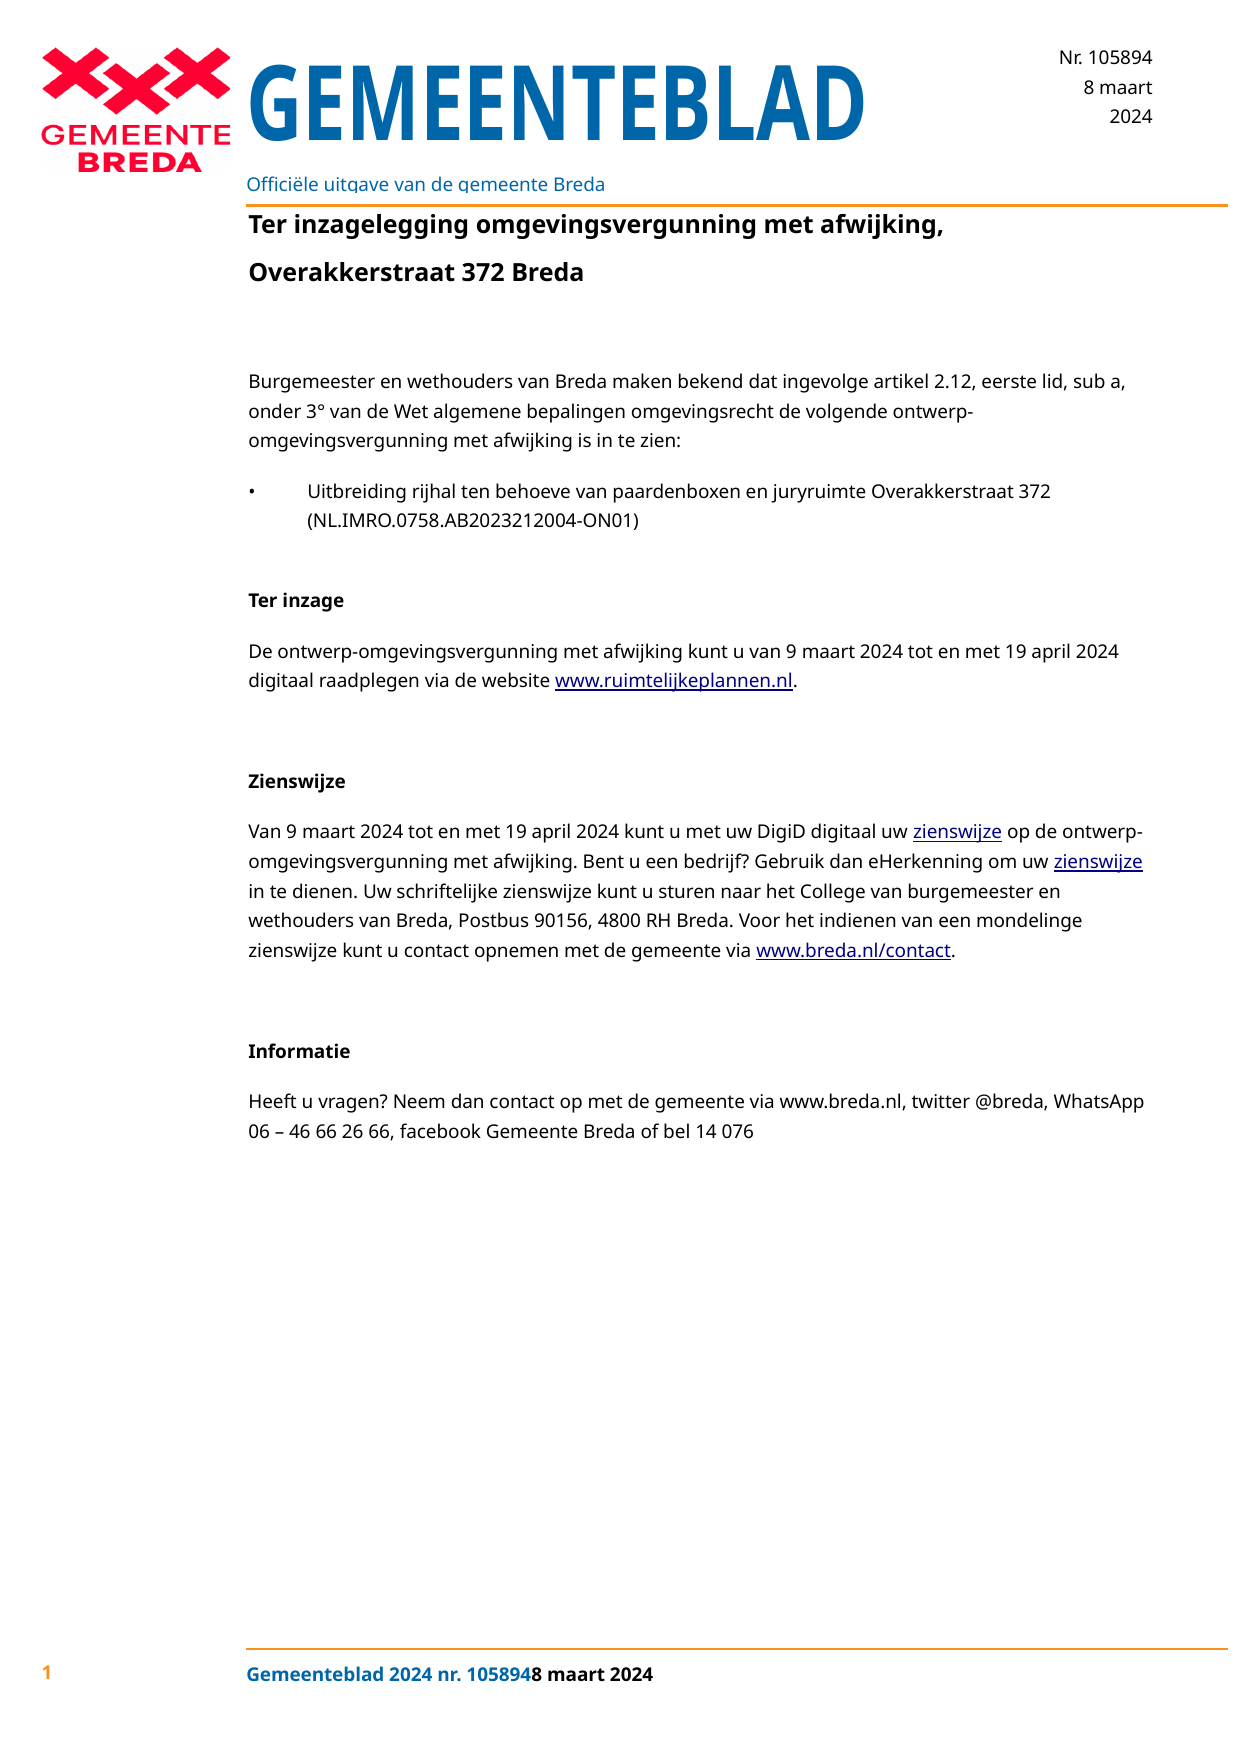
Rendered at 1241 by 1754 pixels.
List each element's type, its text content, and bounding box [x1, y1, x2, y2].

list Uitbreiding rijhal ten behoeve van paardenboxen en juryruimte Overakkerstraat 372 (NL.IMRO.0758.AB2023212004-ON01) [248, 478, 1152, 533]
text Ter inzage [248, 587, 1152, 613]
text Heeft u vragen? Neem dan contact op met de gemeente via www.breda.nl, twitter @breda, WhatsApp 06 – 46 66 26 66, facebook Gemeente Breda of bel 14 076 [248, 1088, 1152, 1144]
text Ter inzagelegging omgevingsvergunning met afwijking, Overakkerstraat 372 Breda [248, 207, 1152, 288]
text Zienswijze [248, 768, 1152, 794]
text Burgemeester en wethouders van Breda maken bekend dat ingevolge artikel 2.12, eerste lid, sub a, onder 3° van de Wet algemene bepalingen omgevingsrecht de volgende ontwerp-omgevingsvergunning met afwijking is in te zien: [248, 368, 1152, 453]
text Informatie [248, 1038, 1152, 1064]
text De ontwerp-omgevingsvergunning met afwijking kunt u van 9 maart 2024 tot en met 19 april 2024 digitaal raadplegen via de website www.ruimtelijkeplannen.nl. [248, 638, 1152, 693]
text Van 9 maart 2024 tot en met 19 april 2024 kunt u met uw DigiD digitaal uw zienswijze op de ontwerp-omgevingsvergunning met afwijking. Bent u een bedrijf? Gebruik dan eHerkenning om uw zienswijze in te dienen. Uw schriftelijke zienswijze kunt u sturen naar het College van burgemeester en wethouders van Breda, Postbus 90156, 4800 RH Breda. Voor het indienen van een mondelinge zienswijze kunt u contact opnemen met de gemeente via www.breda.nl/contact. [248, 819, 1152, 963]
picture [41, 47, 231, 172]
